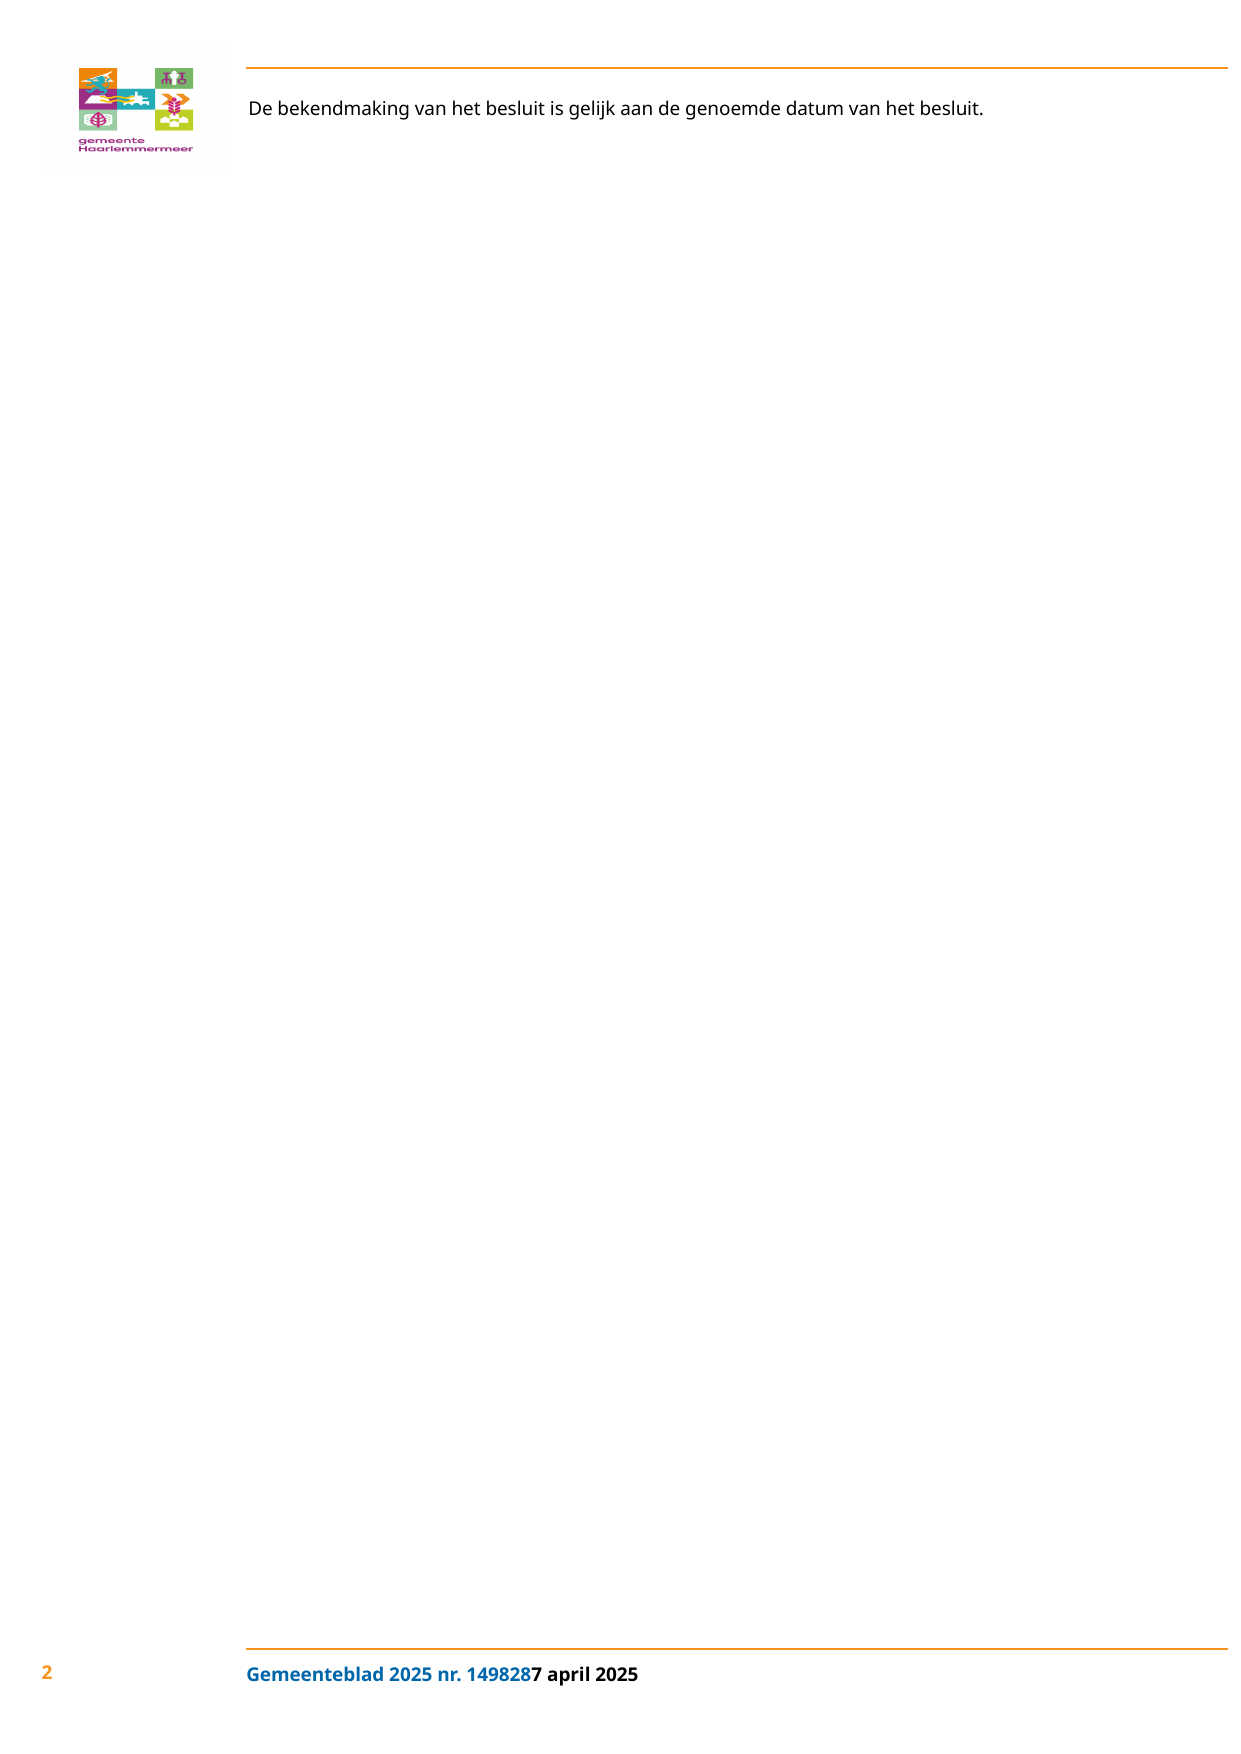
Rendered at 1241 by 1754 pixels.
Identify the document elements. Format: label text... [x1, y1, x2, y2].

picture [41, 47, 231, 172]
text De bekendmaking van het besluit is gelijk aan de genoemde datum van het besluit. [248, 95, 1152, 121]
